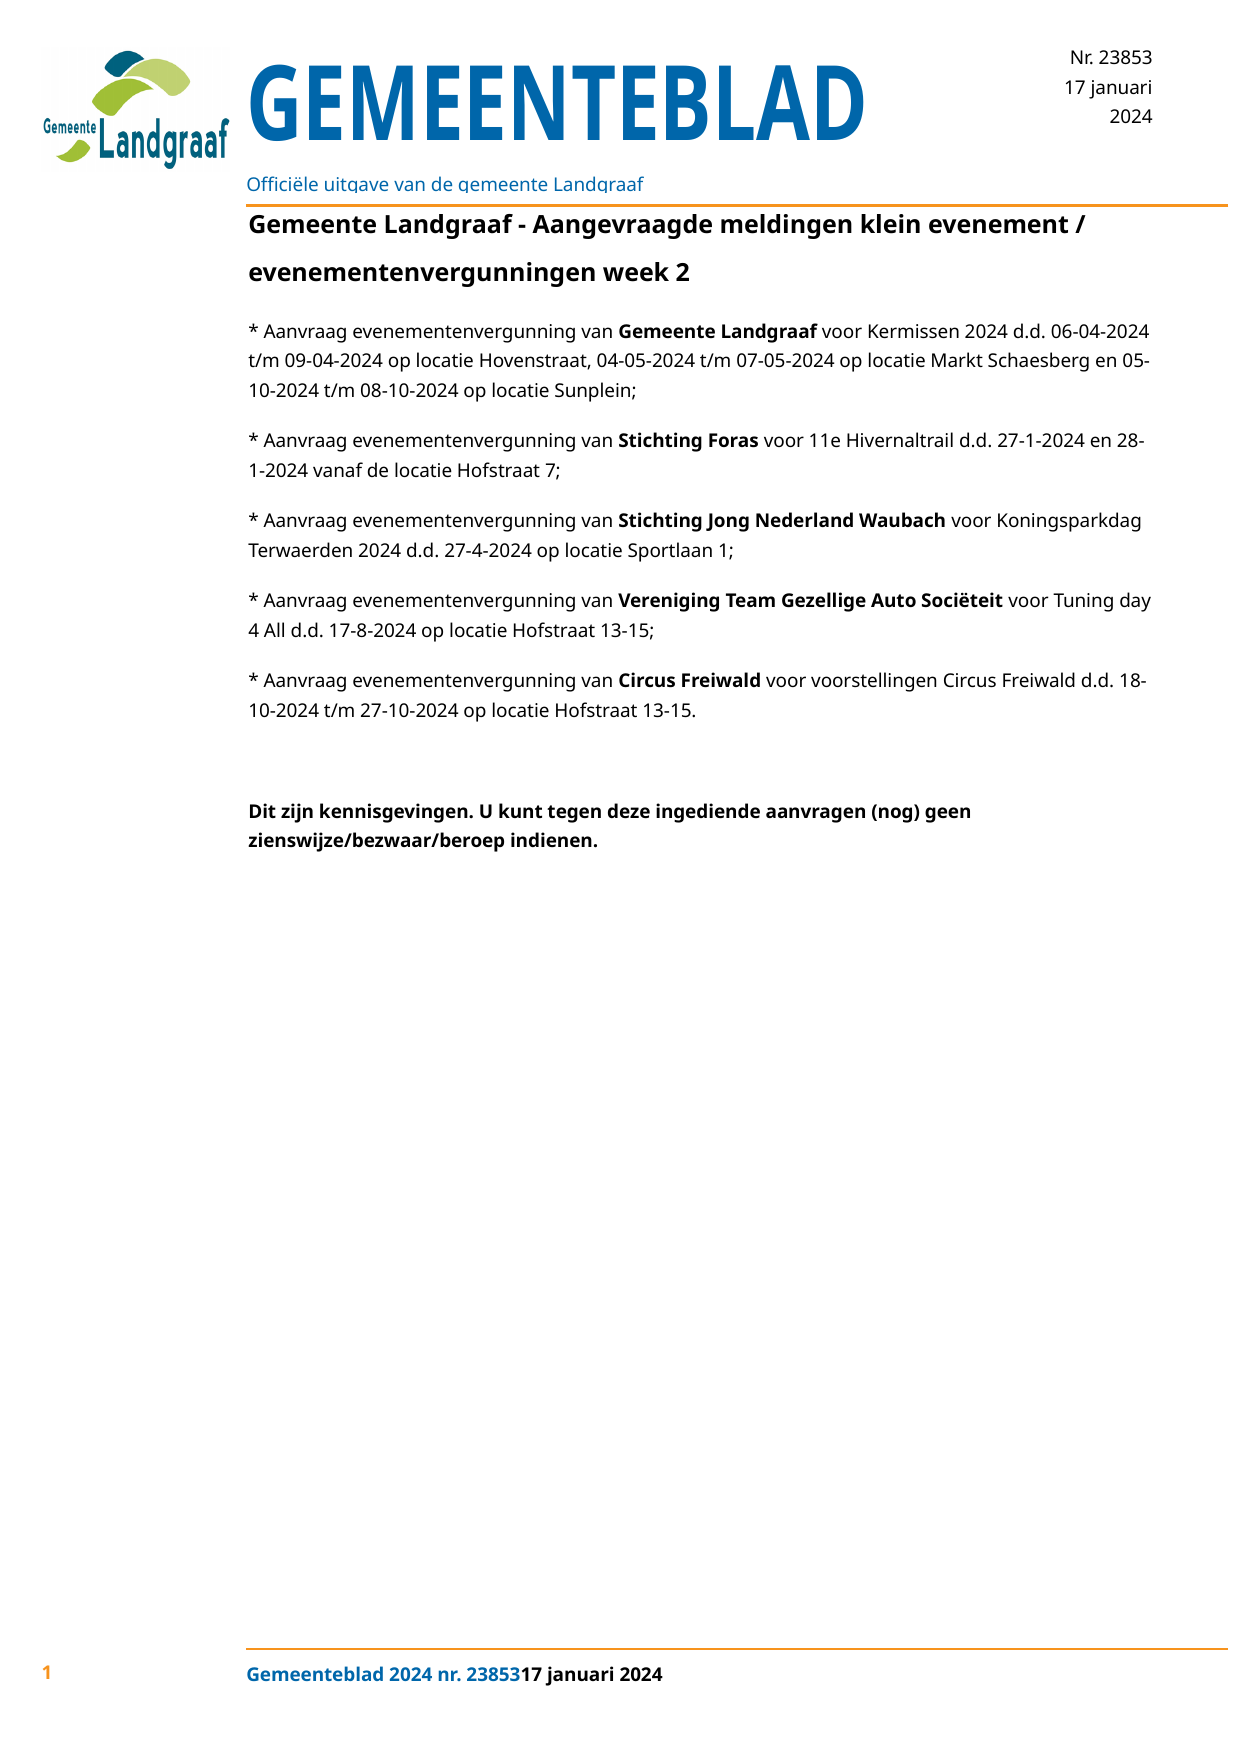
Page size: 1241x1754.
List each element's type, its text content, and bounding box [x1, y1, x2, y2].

text * Aanvraag evenementenvergunning van Vereniging Team Gezellige Auto Sociëteit voor Tuning day 4 All d.d. 17-8-2024 op locatie Hofstraat 13-15; [248, 587, 1152, 643]
text * Aanvraag evenementenvergunning van Gemeente Landgraaf voor Kermissen 2024 d.d. 06-04-2024 t/m 09-04-2024 op locatie Hovenstraat, 04-05-2024 t/m 07-05-2024 op locatie Markt Schaesberg en 05-10-2024 t/m 08-10-2024 op locatie Sunplein; [248, 318, 1152, 403]
text Gemeente Landgraaf - Aangevraagde meldingen klein evenement / evenementenvergunningen week 2 [248, 207, 1152, 288]
picture [41, 47, 231, 172]
text * Aanvraag evenementenvergunning van Stichting Jong Nederland Waubach voor Koningsparkdag Terwaerden 2024 d.d. 27-4-2024 op locatie Sportlaan 1; [248, 507, 1152, 563]
text Dit zijn kennisgevingen. U kunt tegen deze ingediende aanvragen (nog) geen zienswijze/bezwaar/beroep indienen. [248, 798, 1152, 853]
text * Aanvraag evenementenvergunning van Circus Freiwald voor voorstellingen Circus Freiwald d.d. 18-10-2024 t/m 27-10-2024 op locatie Hofstraat 13-15. [248, 667, 1152, 723]
text * Aanvraag evenementenvergunning van Stichting Foras voor 11e Hivernaltrail d.d. 27-1-2024 en 28-1-2024 vanaf de locatie Hofstraat 7; [248, 427, 1152, 483]
